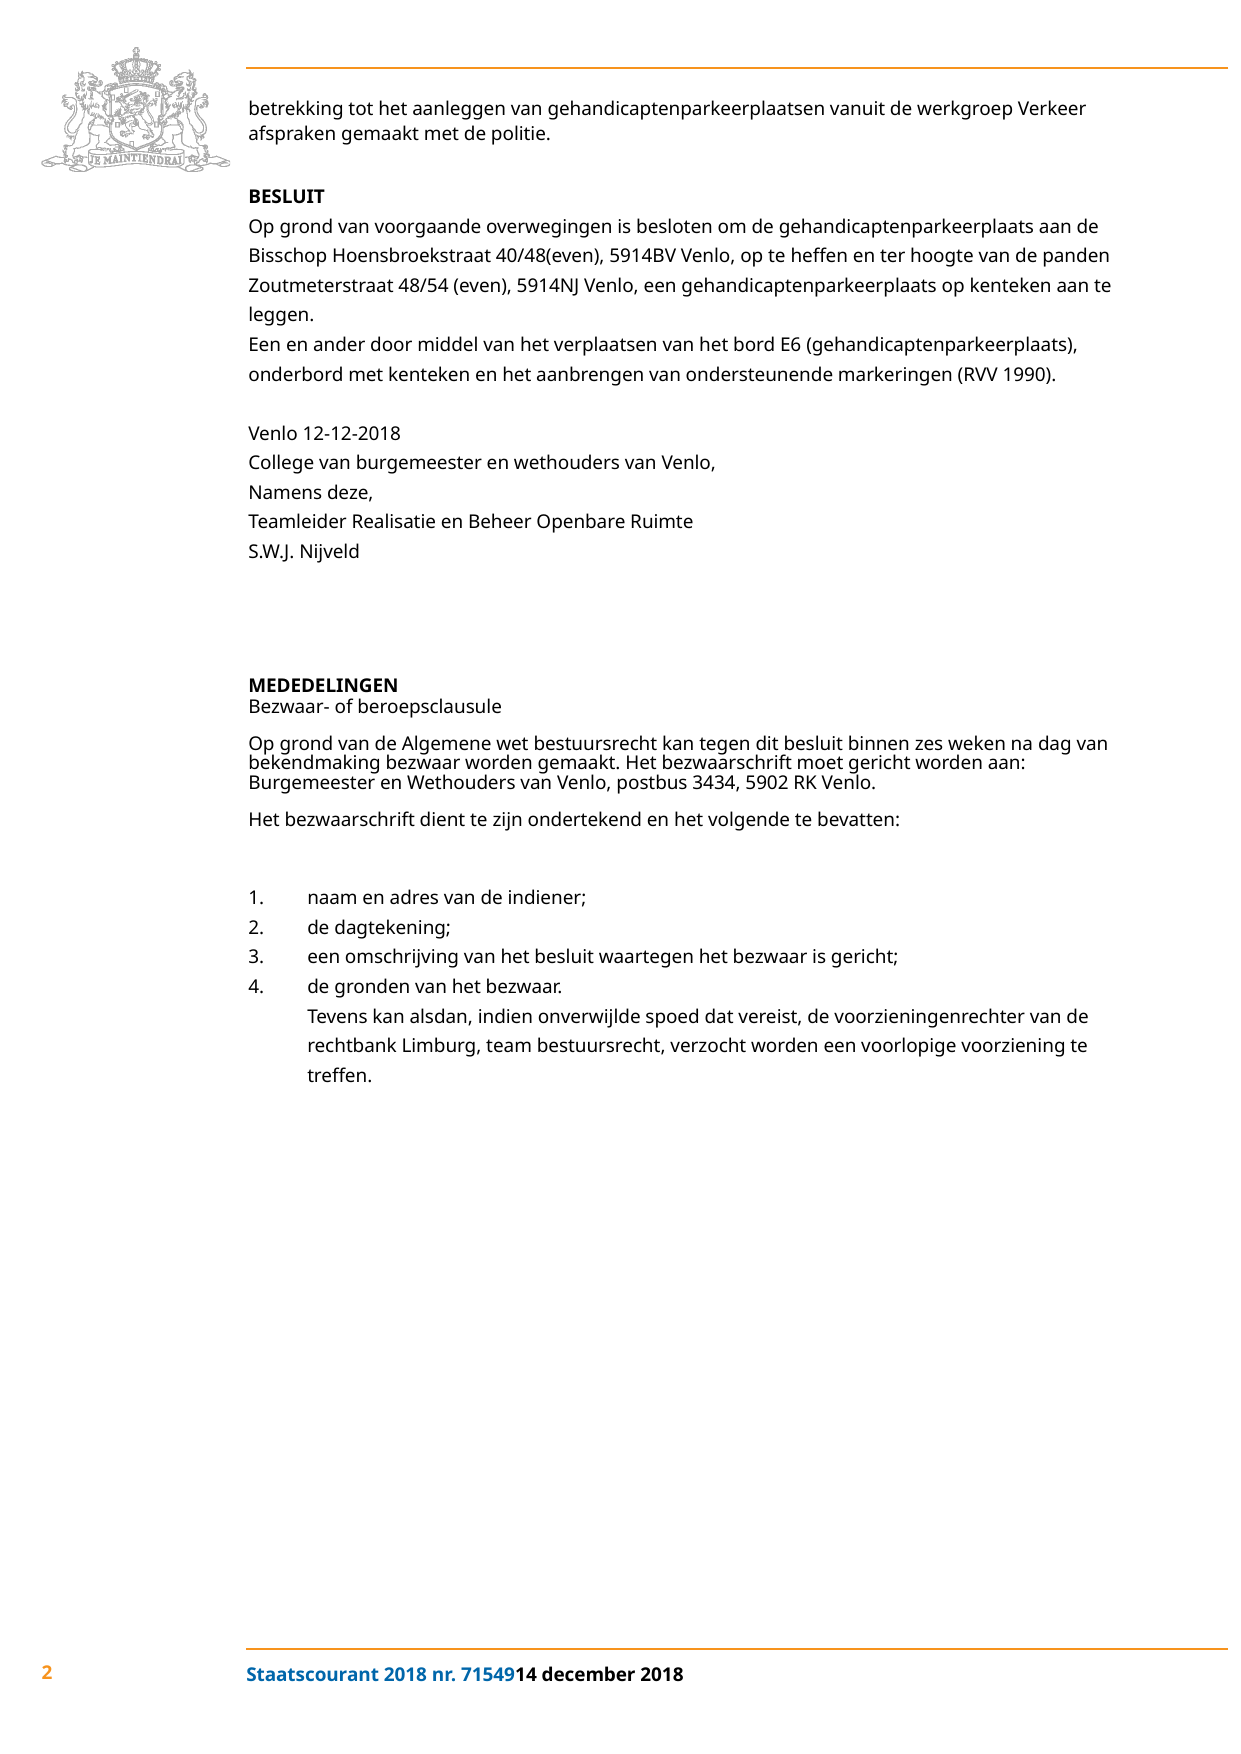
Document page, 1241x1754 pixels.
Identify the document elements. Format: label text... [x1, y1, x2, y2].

picture [41, 47, 231, 172]
text Een en ander door middel van het verplaatsen van het bord E6 (gehandicaptenparkeerplaats), onderbord met kenteken en het aanbrengen van ondersteunende markeringen (RVV 1990). [248, 331, 1152, 386]
text College van burgemeester en wethouders van Venlo, [248, 449, 1152, 475]
text Op grond van de Algemene wet bestuursrecht kan tegen dit besluit binnen zes weken na dag van bekendmaking bezwaar worden gemaakt. Het bezwaarschrift moet gericht worden aan: Burgemeester en Wethouders van Venlo, postbus 3434, 5902 RK Venlo. [248, 735, 1152, 793]
list de dagtekening; [248, 914, 1152, 940]
text BESLUIT [248, 183, 1152, 209]
text Op grond van voorgaande overwegingen is besloten om de gehandicaptenparkeerplaats aan de Bisschop Hoensbroekstraat 40/48(even), 5914BV Venlo, op te heffen en ter hoogte van de panden Zoutmeterstraat 48/54 (even), 5914NJ Venlo, een gehandicaptenparkeerplaats op kenteken aan te leggen. [248, 213, 1152, 327]
text S.W.J. Nijveld [248, 538, 1152, 564]
text betrekking tot het aanleggen van gehandicaptenparkeerplaatsen vanuit de werkgroep Verkeer afspraken gemaakt met de politie. [248, 95, 1152, 146]
text Het bezwaarschrift dient te zijn ondertekend en het volgende te bevatten: [248, 811, 1152, 830]
list Tevens kan alsdan, indien onverwijlde spoed dat vereist, de voorzieningenrechter van de rechtbank Limburg, team bestuursrecht, verzocht worden een voorlopige voorziening te treffen. [248, 1003, 1152, 1088]
text Bezwaar- of beroepsclausule [248, 698, 1152, 717]
list de gronden van het bezwaar. [248, 973, 1152, 999]
list naam en adres van de indiener; [248, 884, 1152, 910]
text Venlo 12-12-2018 [248, 420, 1152, 446]
text MEDEDELINGEN [248, 672, 1152, 698]
text Namens deze, [248, 479, 1152, 505]
text Teamleider Realisatie en Beheer Openbare Ruimte [248, 509, 1152, 534]
list een omschrijving van het besluit waartegen het bezwaar is gericht; [248, 944, 1152, 969]
